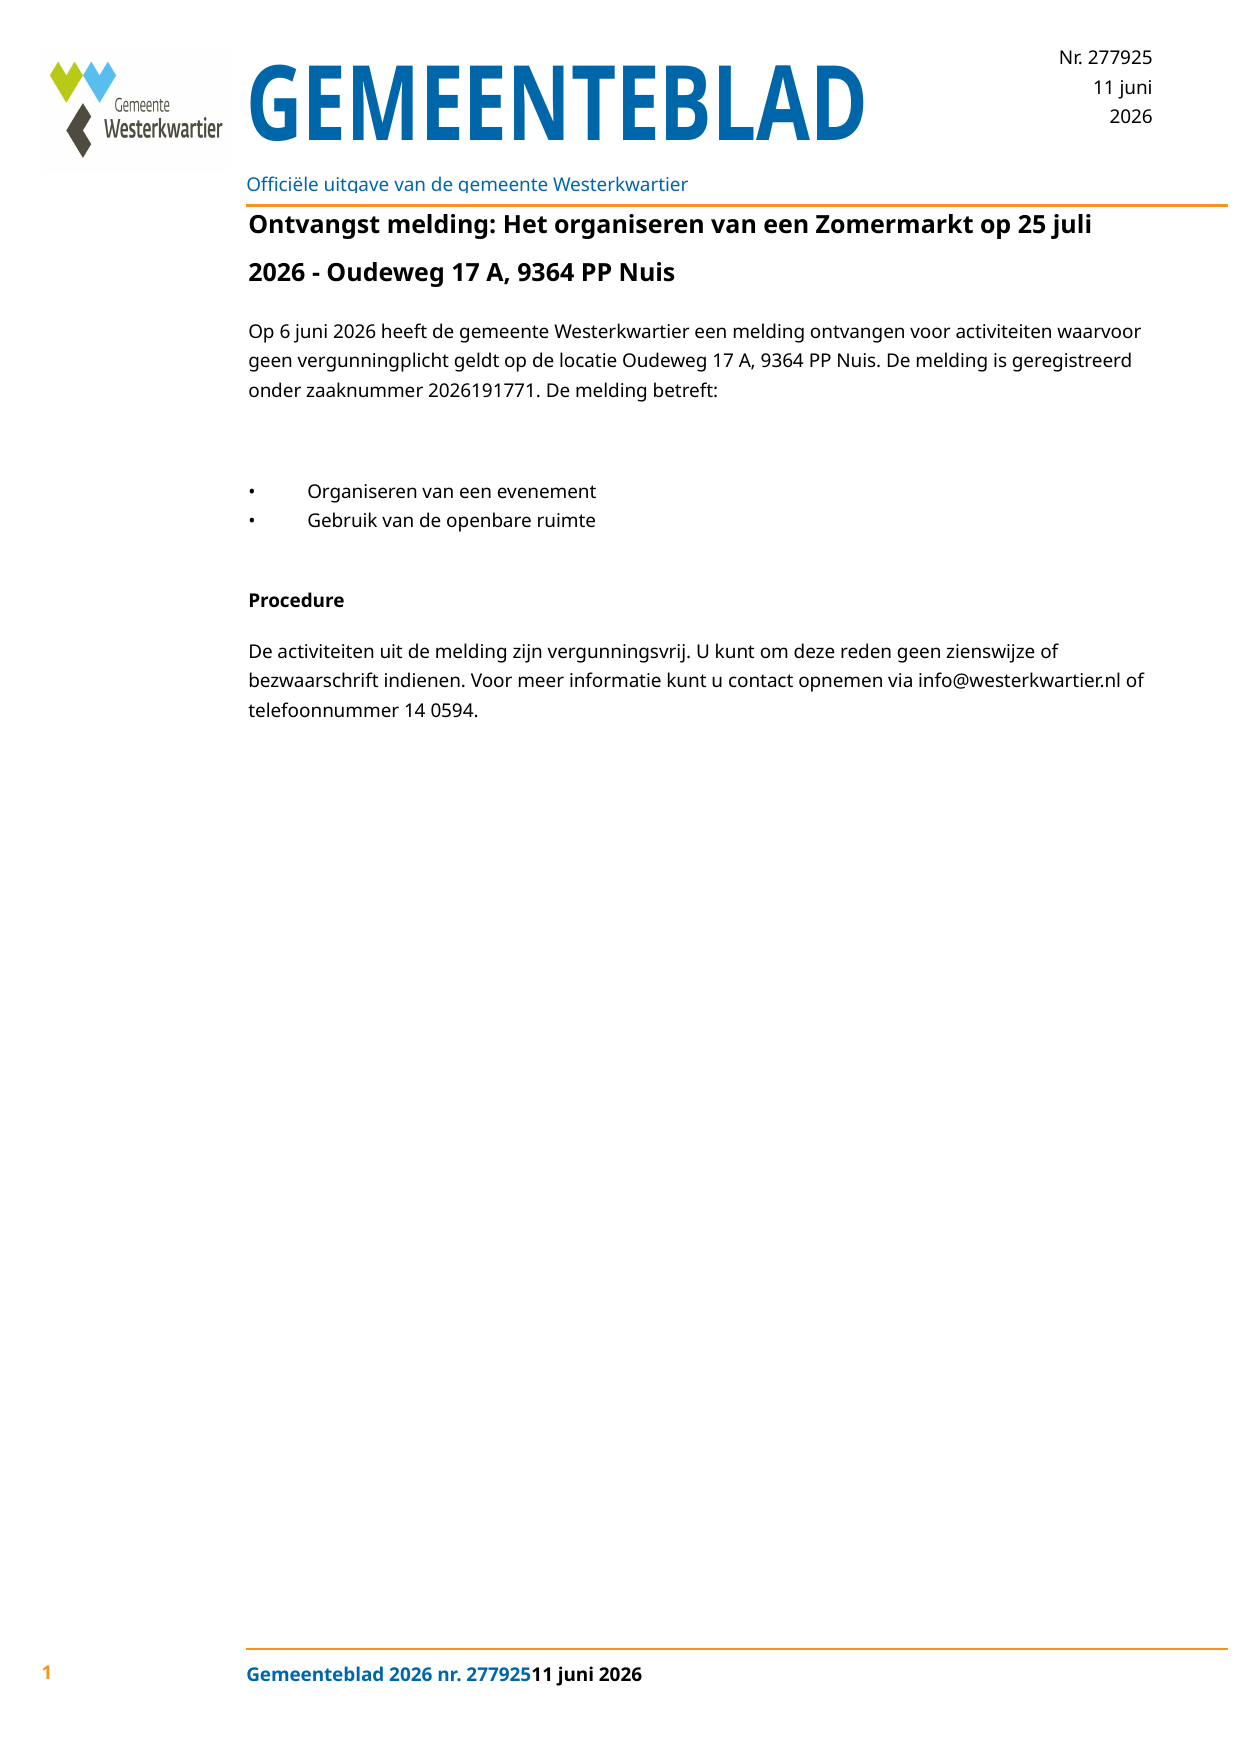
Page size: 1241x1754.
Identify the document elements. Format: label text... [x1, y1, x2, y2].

text Procedure [248, 587, 1152, 613]
picture [41, 47, 231, 172]
list Gebruik van de openbare ruimte [248, 507, 1152, 533]
list Organiseren van een evenement [248, 478, 1152, 504]
text Op 6 juni 2026 heeft de gemeente Westerkwartier een melding ontvangen voor activiteiten waarvoor geen vergunningplicht geldt op de locatie Oudeweg 17 A, 9364 PP Nuis. De melding is geregistreerd onder zaaknummer 2026191771. De melding betreft: [248, 318, 1152, 403]
text Ontvangst melding: Het organiseren van een Zomermarkt op 25 juli 2026 - Oudeweg 17 A, 9364 PP Nuis [248, 207, 1152, 288]
text De activiteiten uit de melding zijn vergunningsvrij. U kunt om deze reden geen zienswijze of bezwaarschrift indienen. Voor meer informatie kunt u contact opnemen via info@westerkwartier.nl of telefoonnummer 14 0594. [248, 638, 1152, 723]
